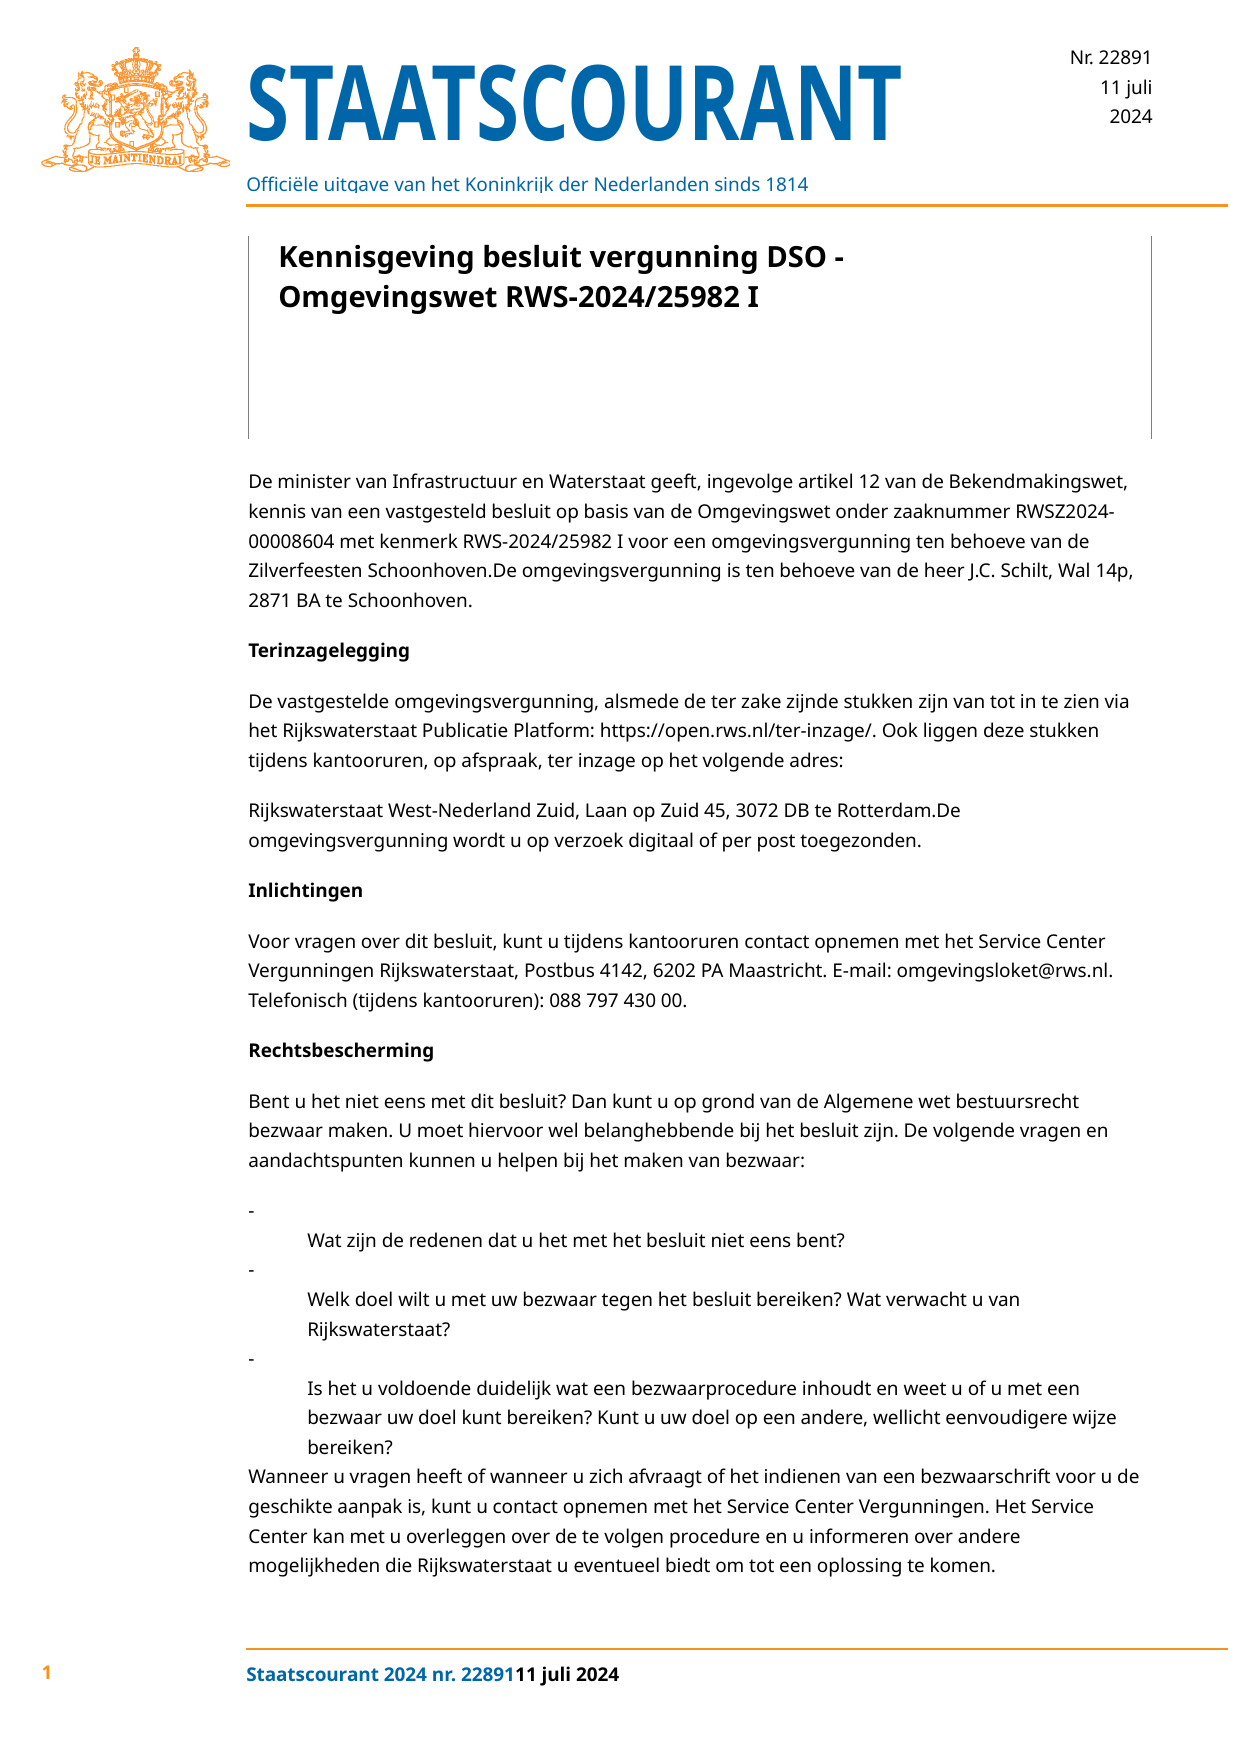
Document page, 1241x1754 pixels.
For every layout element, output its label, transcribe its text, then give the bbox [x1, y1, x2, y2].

text De vastgestelde omgevingsvergunning, alsmede de ter zake zijnde stukken zijn van tot in te zien via het Rijkswaterstaat Publicatie Platform: https://open.rws.nl/ter-inzage/. Ook liggen deze stukken tijdens kantooruren, op afspraak, ter inzage op het volgende adres: [248, 688, 1152, 773]
table_header [850, 414, 1151, 439]
text Wanneer u vragen heeft of wanneer u zich afvraagt of het indienen van een bezwaarschrift voor u de geschikte aanpak is, kunt u contact opnemen met het Service Center Vergunningen. Het Service Center kan met u overleggen over de te volgen procedure en u informeren over andere mogelijkheden die Rijkswaterstaat u eventueel biedt om tot een oplossing te komen. [248, 1464, 1152, 1578]
text Inlichtingen [248, 877, 1152, 903]
table_header Kennisgeving besluit vergunning DSO - Omgevingswet RWS-2024/25982 I [249, 236, 850, 439]
picture [41, 47, 231, 172]
text Voor vragen over dit besluit, kunt u tijdens kantooruren contact opnemen met het Service Center Vergunningen Rijkswaterstaat, Postbus 4142, 6202 PA Maastricht. E-mail: omgevingsloket@rws.nl. Telefonisch (tijdens kantooruren): 088 797 430 00. [248, 928, 1152, 1013]
text Terinzagelegging [248, 637, 1152, 663]
list Wat zijn de redenen dat u het met het besluit niet eens bent? [248, 1227, 1152, 1253]
table_header [1090, 236, 1151, 413]
text De minister van Infrastructuur en Waterstaat geeft, ingevolge artikel 12 van de Bekendmakingswet, kennis van een vastgesteld besluit op basis van de Omgevingswet onder zaaknummer RWSZ2024-00008604 met kenmerk RWS-2024/25982 I voor een omgevingsvergunning ten behoeve van de Zilverfeesten Schoonhoven.De omgevingsvergunning is ten behoeve van de heer J.C. Schilt, Wal 14p, 2871 BA te Schoonhoven. [248, 469, 1152, 613]
list Is het u voldoende duidelijk wat een bezwaarprocedure inhoudt en weet u of u met een bezwaar uw doel kunt bereiken? Kunt u uw doel op een andere, wellicht eenvoudigere wijze bereiken? [248, 1375, 1152, 1460]
text Rijkswaterstaat West-Nederland Zuid, Laan op Zuid 45, 3072 DB te Rotterdam.De omgevingsvergunning wordt u op verzoek digitaal of per post toegezonden. [248, 797, 1152, 853]
table_header [850, 236, 912, 413]
text Rechtsbescherming [248, 1037, 1152, 1063]
picture [912, 236, 1090, 414]
text Bent u het niet eens met dit besluit? Dan kunt u op grond van de Algemene wet bestuursrecht bezwaar maken. U moet hiervoor wel belanghebbende bij het besluit zijn. De volgende vragen en aandachtspunten kunnen u helpen bij het maken van bezwaar: [248, 1088, 1152, 1173]
list Welk doel wilt u met uw bezwaar tegen het besluit bereiken? Wat verwacht u van Rijkswaterstaat? [248, 1286, 1152, 1341]
